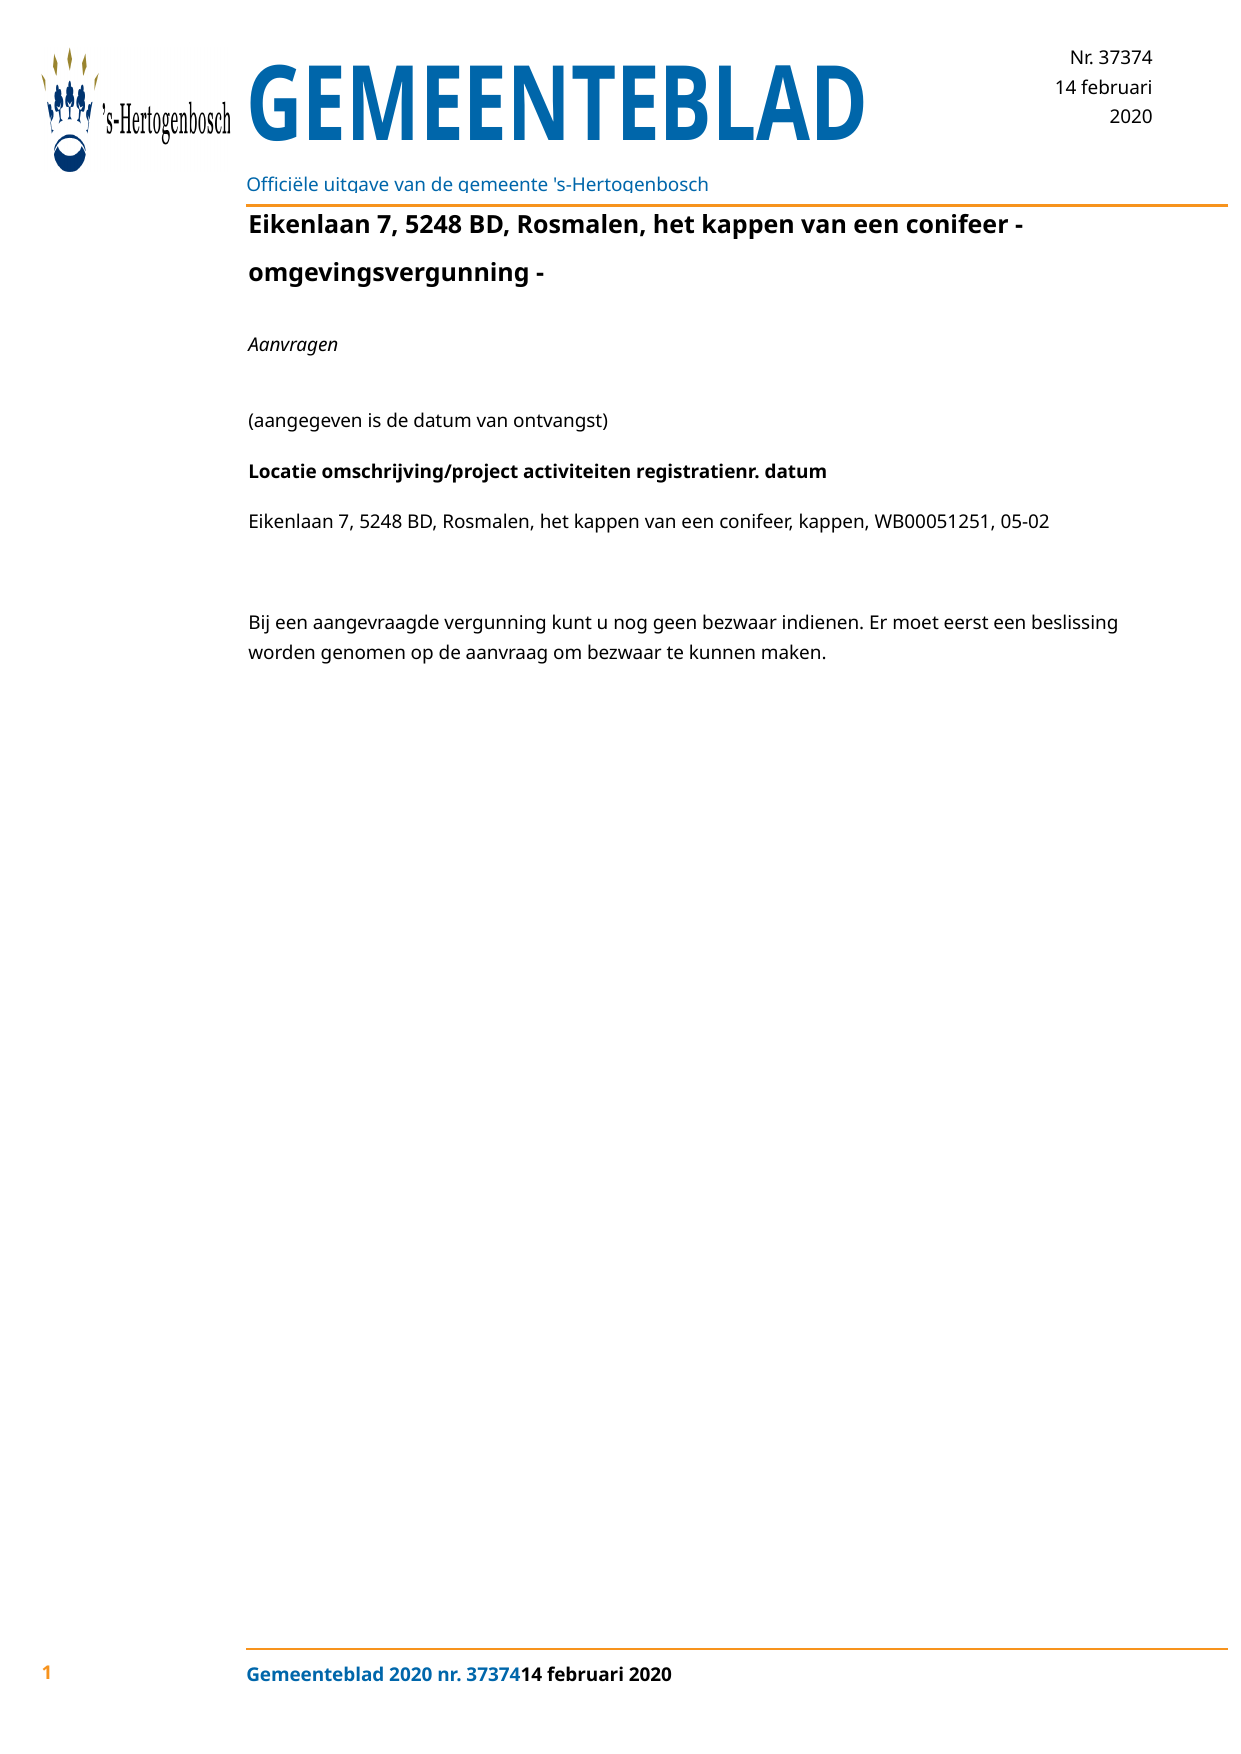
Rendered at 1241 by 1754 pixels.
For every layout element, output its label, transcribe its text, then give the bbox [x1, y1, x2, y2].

text Locatie omschrijving/project activiteiten registratienr. datum [248, 458, 1152, 484]
text Eikenlaan 7, 5248 BD, Rosmalen, het kappen van een conifeer - omgevingsvergunning - [248, 207, 1152, 288]
text (aangegeven is de datum van ontvangst) [248, 408, 1152, 433]
text Bij een aangevraagde vergunning kunt u nog geen bezwaar indienen. Er moet eerst een beslissing worden genomen op de aanvraag om bezwaar te kunnen maken. [248, 609, 1152, 664]
text Eikenlaan 7, 5248 BD, Rosmalen, het kappen van een conifeer, kappen, WB00051251, 05-02 [248, 508, 1152, 534]
picture [41, 47, 231, 172]
text Aanvragen [248, 331, 1152, 357]
